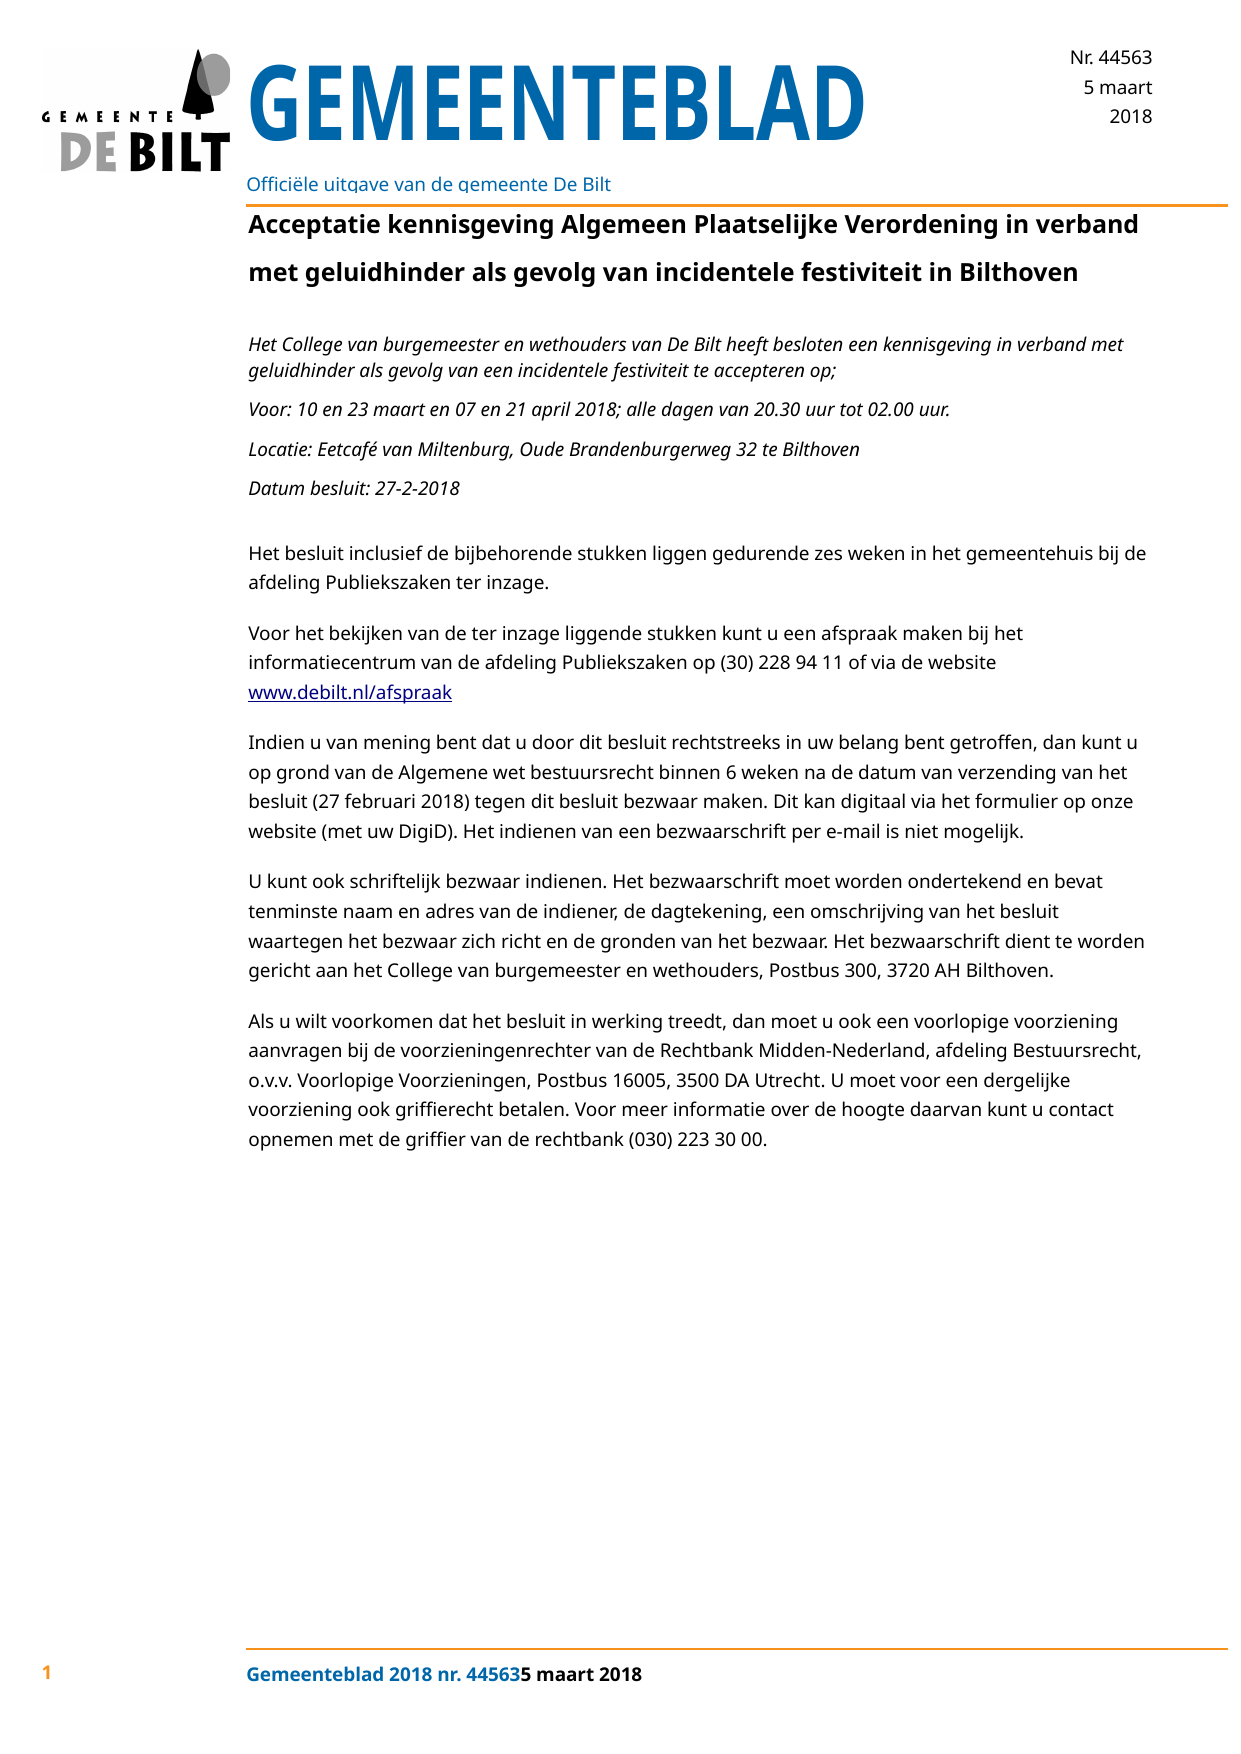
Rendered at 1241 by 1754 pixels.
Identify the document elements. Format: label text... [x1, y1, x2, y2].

text Locatie: Eetcafé van Miltenburg, Oude Brandenburgerweg 32 te Bilthoven [248, 436, 1152, 461]
text Indien u van mening bent dat u door dit besluit rechtstreeks in uw belang bent getroffen, dan kunt u op grond van de Algemene wet bestuursrecht binnen 6 weken na de datum van verzending van het besluit (27 februari 2018) tegen dit besluit bezwaar maken. Dit kan digitaal via het formulier op onze website (met uw DigiD). Het indienen van een bezwaarschrift per e-mail is niet mogelijk. [248, 729, 1152, 844]
text Als u wilt voorkomen dat het besluit in werking treedt, dan moet u ook een voorlopige voorziening aanvragen bij de voorzieningenrechter van de Rechtbank Midden-Nederland, afdeling Bestuursrecht, o.v.v. Voorlopige Voorzieningen, Postbus 16005, 3500 DA Utrecht. U moet voor een dergelijke voorziening ook griffierecht betalen. Voor meer informatie over de hoogte daarvan kunt u contact opnemen met de griffier van de rechtbank (030) 223 30 00. [248, 1008, 1152, 1152]
picture [41, 47, 231, 172]
text Het College van burgemeester en wethouders van De Bilt heeft besloten een kennisgeving in verband met geluidhinder als gevolg van een incidentele festiviteit te accepteren op; [248, 331, 1152, 383]
text Voor het bekijken van de ter inzage liggende stukken kunt u een afspraak maken bij het informatiecentrum van de afdeling Publiekszaken op (30) 228 94 11 of via de website www.debilt.nl/afspraak [248, 620, 1152, 705]
text U kunt ook schriftelijk bezwaar indienen. Het bezwaarschrift moet worden ondertekend en bevat tenminste naam en adres van de indiener, de dagtekening, een omschrijving van het besluit waartegen het bezwaar zich richt en de gronden van het bezwaar. Het bezwaarschrift dient te worden gericht aan het College van burgemeester en wethouders, Postbus 300, 3720 AH Bilthoven. [248, 869, 1152, 983]
text Datum besluit: 27-2-2018 [248, 475, 1152, 501]
text Het besluit inclusief de bijbehorende stukken liggen gedurende zes weken in het gemeentehuis bij de afdeling Publiekszaken ter inzage. [248, 540, 1152, 595]
text Acceptatie kennisgeving Algemeen Plaatselijke Verordening in verband met geluidhinder als gevolg van incidentele festiviteit in Bilthoven [248, 207, 1152, 288]
text Voor: 10 en 23 maart en 07 en 21 april 2018; alle dagen van 20.30 uur tot 02.00 uur. [248, 396, 1152, 422]
